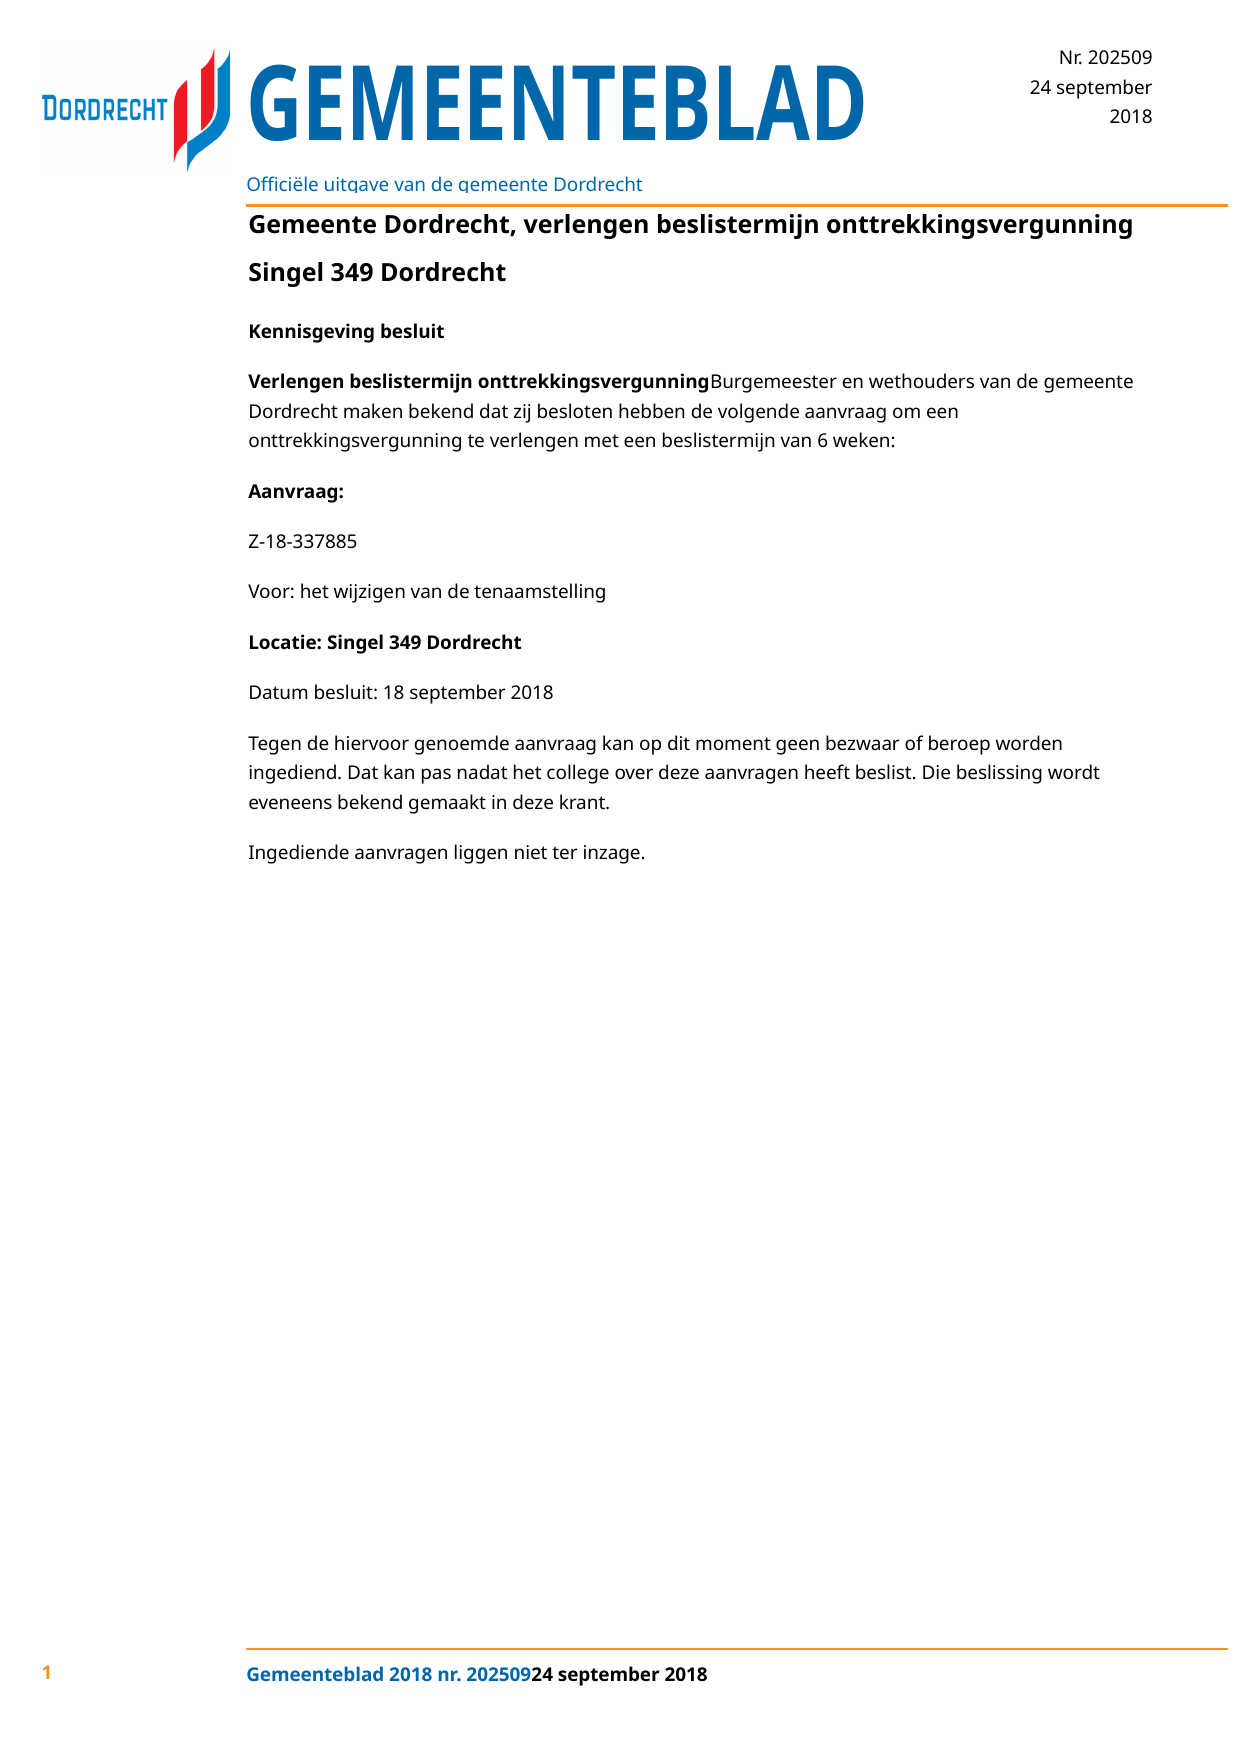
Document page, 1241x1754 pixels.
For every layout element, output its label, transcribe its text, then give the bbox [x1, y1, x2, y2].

text Tegen de hiervoor genoemde aanvraag kan op dit moment geen bezwaar of beroep worden ingediend. Dat kan pas nadat het college over deze aanvragen heeft beslist. Die beslissing wordt eveneens bekend gemaakt in deze krant. [248, 730, 1152, 815]
text Locatie: Singel 349 Dordrecht [248, 629, 1152, 655]
text Datum besluit: 18 september 2018 [248, 679, 1152, 705]
text Verlengen beslistermijn onttrekkingsvergunningBurgemeester en wethouders van de gemeente Dordrecht maken bekend dat zij besloten hebben de volgende aanvraag om een onttrekkingsvergunning te verlengen met een beslistermijn van 6 weken: [248, 368, 1152, 453]
picture [41, 47, 231, 172]
text Z-18-337885 [248, 528, 1152, 554]
text Gemeente Dordrecht, verlengen beslistermijn onttrekkingsvergunning Singel 349 Dordrecht [248, 207, 1152, 288]
text Aanvraag: [248, 478, 1152, 504]
text Ingediende aanvragen liggen niet ter inzage. [248, 839, 1152, 865]
text Kennisgeving besluit [248, 318, 1152, 344]
text Voor: het wijzigen van de tenaamstelling [248, 579, 1152, 604]
